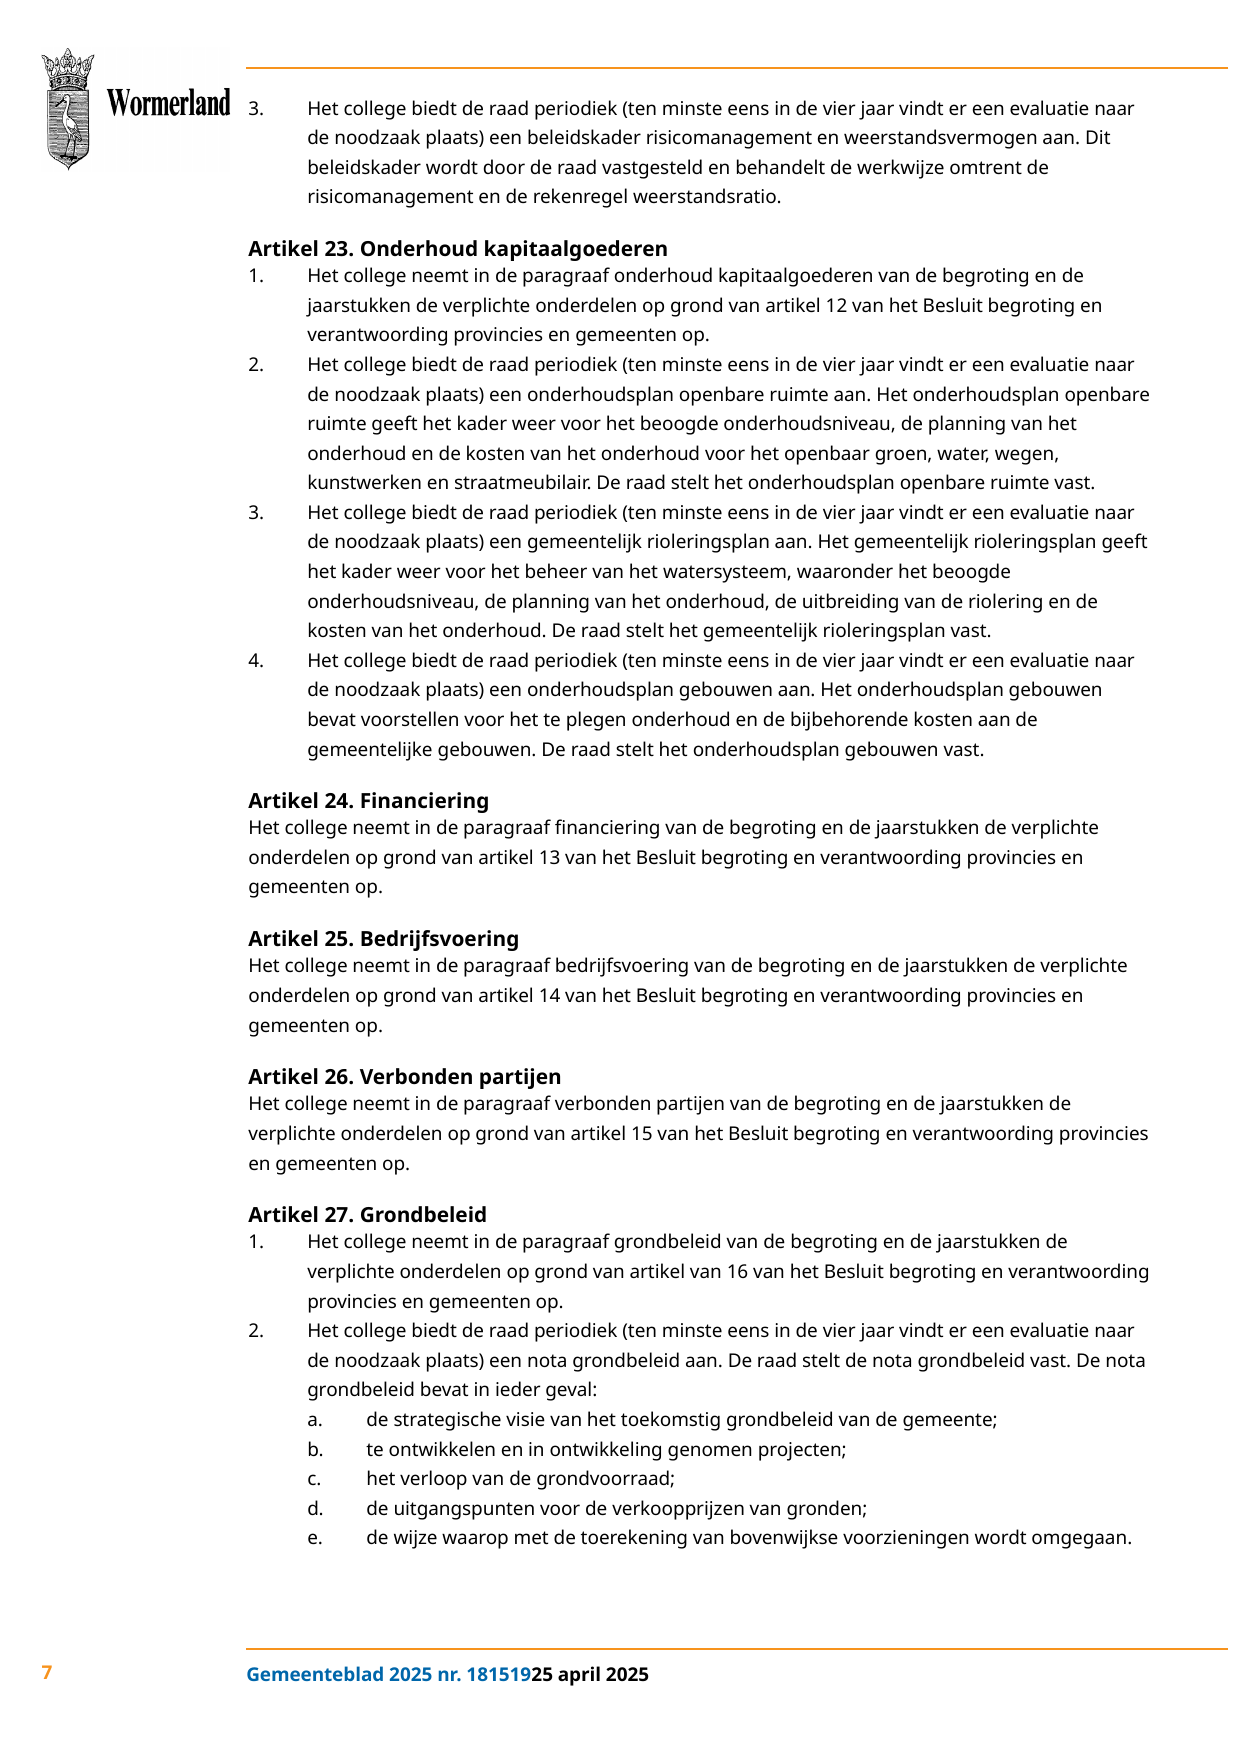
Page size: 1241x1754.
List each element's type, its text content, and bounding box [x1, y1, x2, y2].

text Het college neemt in de paragraaf financiering van de begroting en de jaarstukken de verplichte onderdelen op grond van artikel 13 van het Besluit begroting en verantwoording provincies en gemeenten op. [248, 814, 1152, 899]
text Het college neemt in de paragraaf bedrijfsvoering van de begroting en de jaarstukken de verplichte onderdelen op grond van artikel 14 van het Besluit begroting en verantwoording provincies en gemeenten op. [248, 953, 1152, 1037]
list Het college biedt de raad periodiek (ten minste eens in de vier jaar vindt er een evaluatie naar de noodzaak plaats) een nota grondbeleid aan. De raad stelt de nota grondbeleid vast. De nota grondbeleid bevat in ieder geval: [248, 1317, 1152, 1402]
text Artikel 24. Financiering [248, 786, 1152, 814]
picture [41, 47, 231, 172]
text Artikel 26. Verbonden partijen [248, 1062, 1152, 1091]
list het verloop van de grondvoorraad; [307, 1465, 1152, 1491]
text Het college neemt in de paragraaf verbonden partijen van de begroting en de jaarstukken de verplichte onderdelen op grond van artikel 15 van het Besluit begroting en verantwoording provincies en gemeenten op. [248, 1091, 1152, 1176]
list de strategische visie van het toekomstig grondbeleid van de gemeente; [307, 1406, 1152, 1432]
list Het college biedt de raad periodiek (ten minste eens in de vier jaar vindt er een evaluatie naar de noodzaak plaats) een gemeentelijk rioleringsplan aan. Het gemeentelijk rioleringsplan geeft het kader weer voor het beheer van het watersysteem, waaronder het beoogde onderhoudsniveau, de planning van het onderhoud, de uitbreiding van de riolering en de kosten van het onderhoud. De raad stelt het gemeentelijk rioleringsplan vast. [248, 499, 1152, 643]
list Het college biedt de raad periodiek (ten minste eens in de vier jaar vindt er een evaluatie naar de noodzaak plaats) een onderhoudsplan openbare ruimte aan. Het onderhoudsplan openbare ruimte geeft het kader weer voor het beoogde onderhoudsniveau, de planning van het onderhoud en de kosten van het onderhoud voor het openbaar groen, water, wegen, kunstwerken en straatmeubilair. De raad stelt het onderhoudsplan openbare ruimte vast. [248, 351, 1152, 495]
list Het college neemt in de paragraaf onderhoud kapitaalgoederen van de begroting en de jaarstukken de verplichte onderdelen op grond van artikel 12 van het Besluit begroting en verantwoording provincies en gemeenten op. [248, 262, 1152, 347]
list de wijze waarop met de toerekening van bovenwijkse voorzieningen wordt omgegaan. [307, 1524, 1152, 1550]
list Het college biedt de raad periodiek (ten minste eens in de vier jaar vindt er een evaluatie naar de noodzaak plaats) een onderhoudsplan gebouwen aan. Het onderhoudsplan gebouwen bevat voorstellen voor het te plegen onderhoud en de bijbehorende kosten aan de gemeentelijke gebouwen. De raad stelt het onderhoudsplan gebouwen vast. [248, 647, 1152, 761]
list de uitgangspunten voor de verkoopprijzen van gronden; [307, 1495, 1152, 1521]
list te ontwikkelen en in ontwikkeling genomen projecten; [307, 1436, 1152, 1461]
text Artikel 25. Bedrijfsvoering [248, 924, 1152, 953]
list Het college neemt in de paragraaf grondbeleid van de begroting en de jaarstukken de verplichte onderdelen op grond van artikel van 16 van het Besluit begroting en verantwoording provincies en gemeenten op. [248, 1229, 1152, 1313]
list Het college biedt de raad periodiek (ten minste eens in de vier jaar vindt er een evaluatie naar de noodzaak plaats) een beleidskader risicomanagement en weerstandsvermogen aan. Dit beleidskader wordt door de raad vastgesteld en behandelt de werkwijze omtrent de risicomanagement en de rekenregel weerstandsratio. [248, 95, 1152, 209]
text Artikel 27. Grondbeleid [248, 1200, 1152, 1229]
text Artikel 23. Onderhoud kapitaalgoederen [248, 234, 1152, 262]
